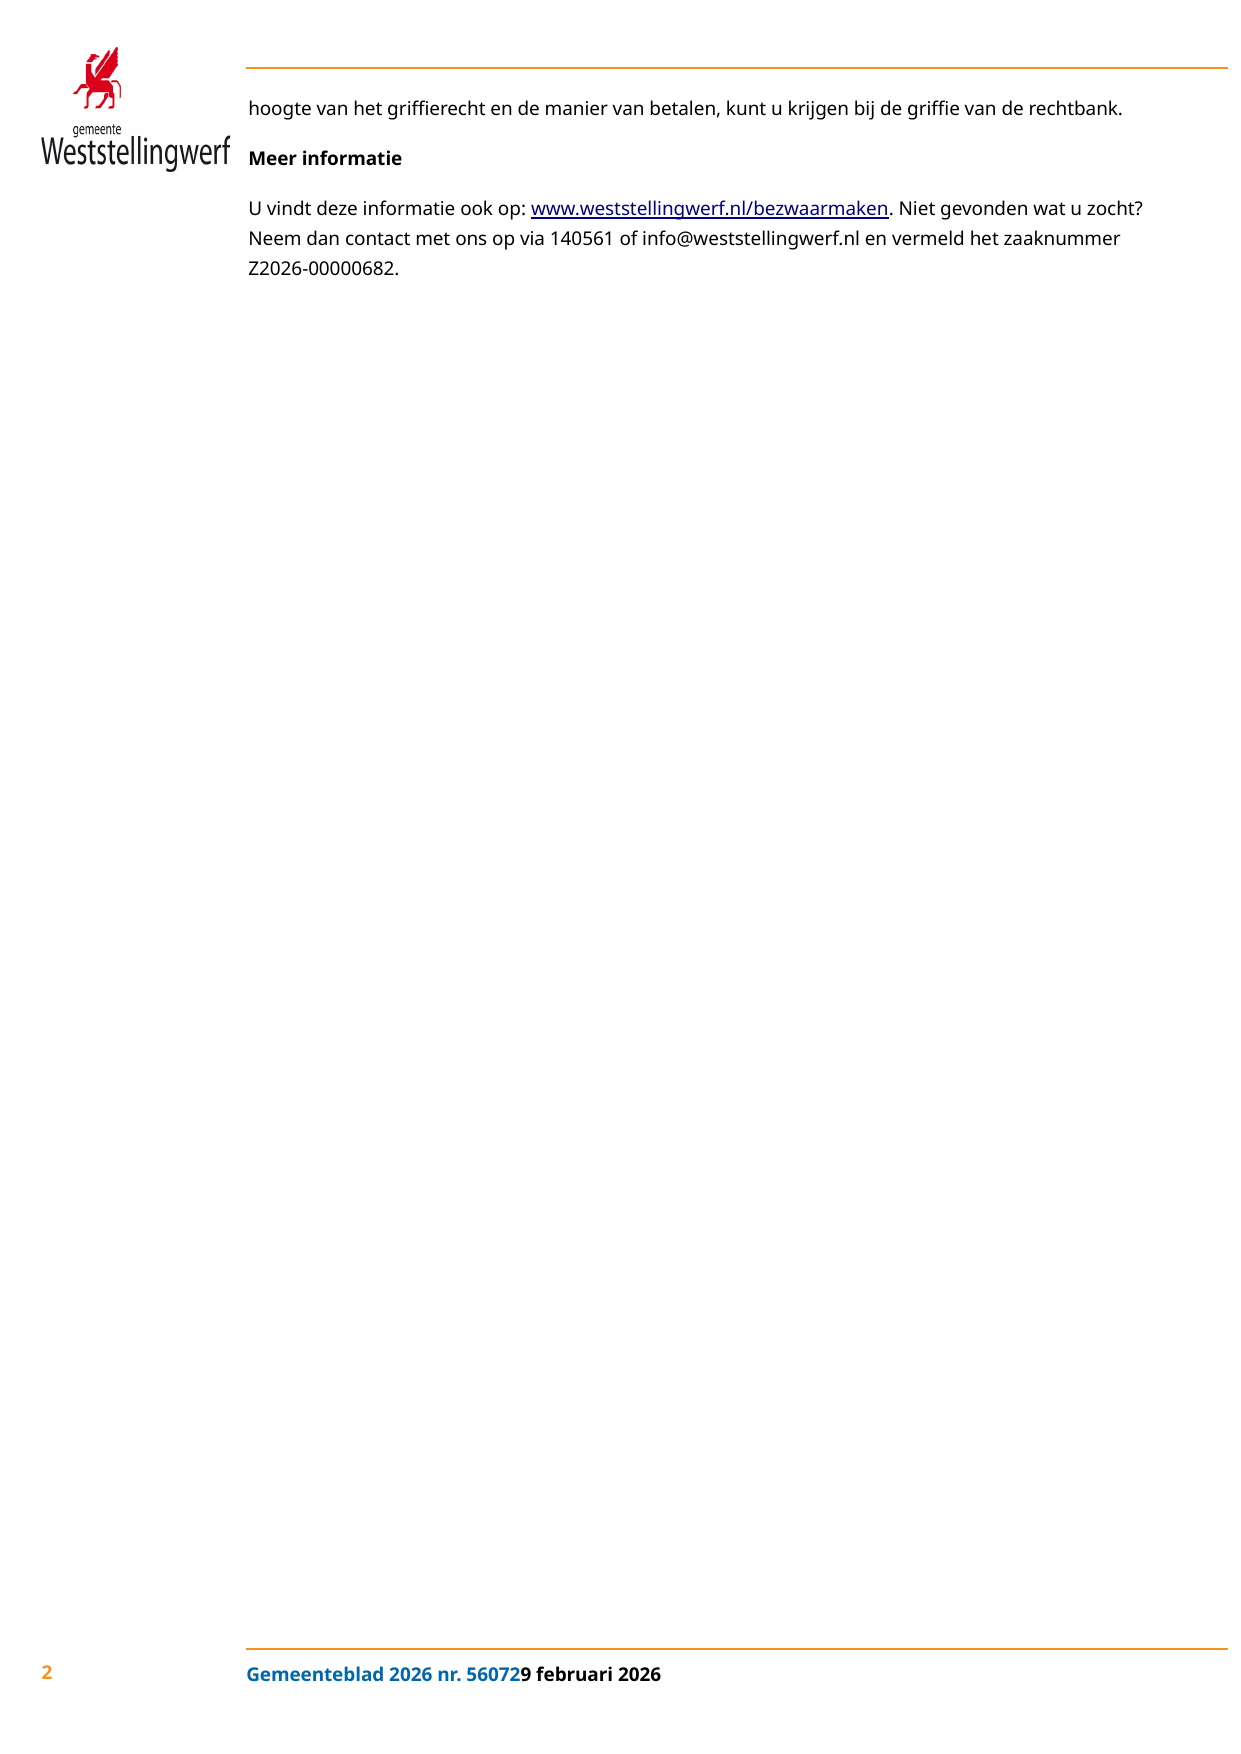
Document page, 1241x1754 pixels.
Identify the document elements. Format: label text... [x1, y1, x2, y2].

text U vindt deze informatie ook op: www.weststellingwerf.nl/bezwaarmaken. Niet gevonden wat u zocht? Neem dan contact met ons op via 140561 of info@weststellingwerf.nl en vermeld het zaaknummer Z2026-00000682. [248, 196, 1152, 281]
text Meer informatie [248, 145, 1152, 171]
text hoogte van het griffierecht en de manier van betalen, kunt u krijgen bij de griffie van de rechtbank. [248, 95, 1152, 121]
picture [41, 47, 231, 172]
